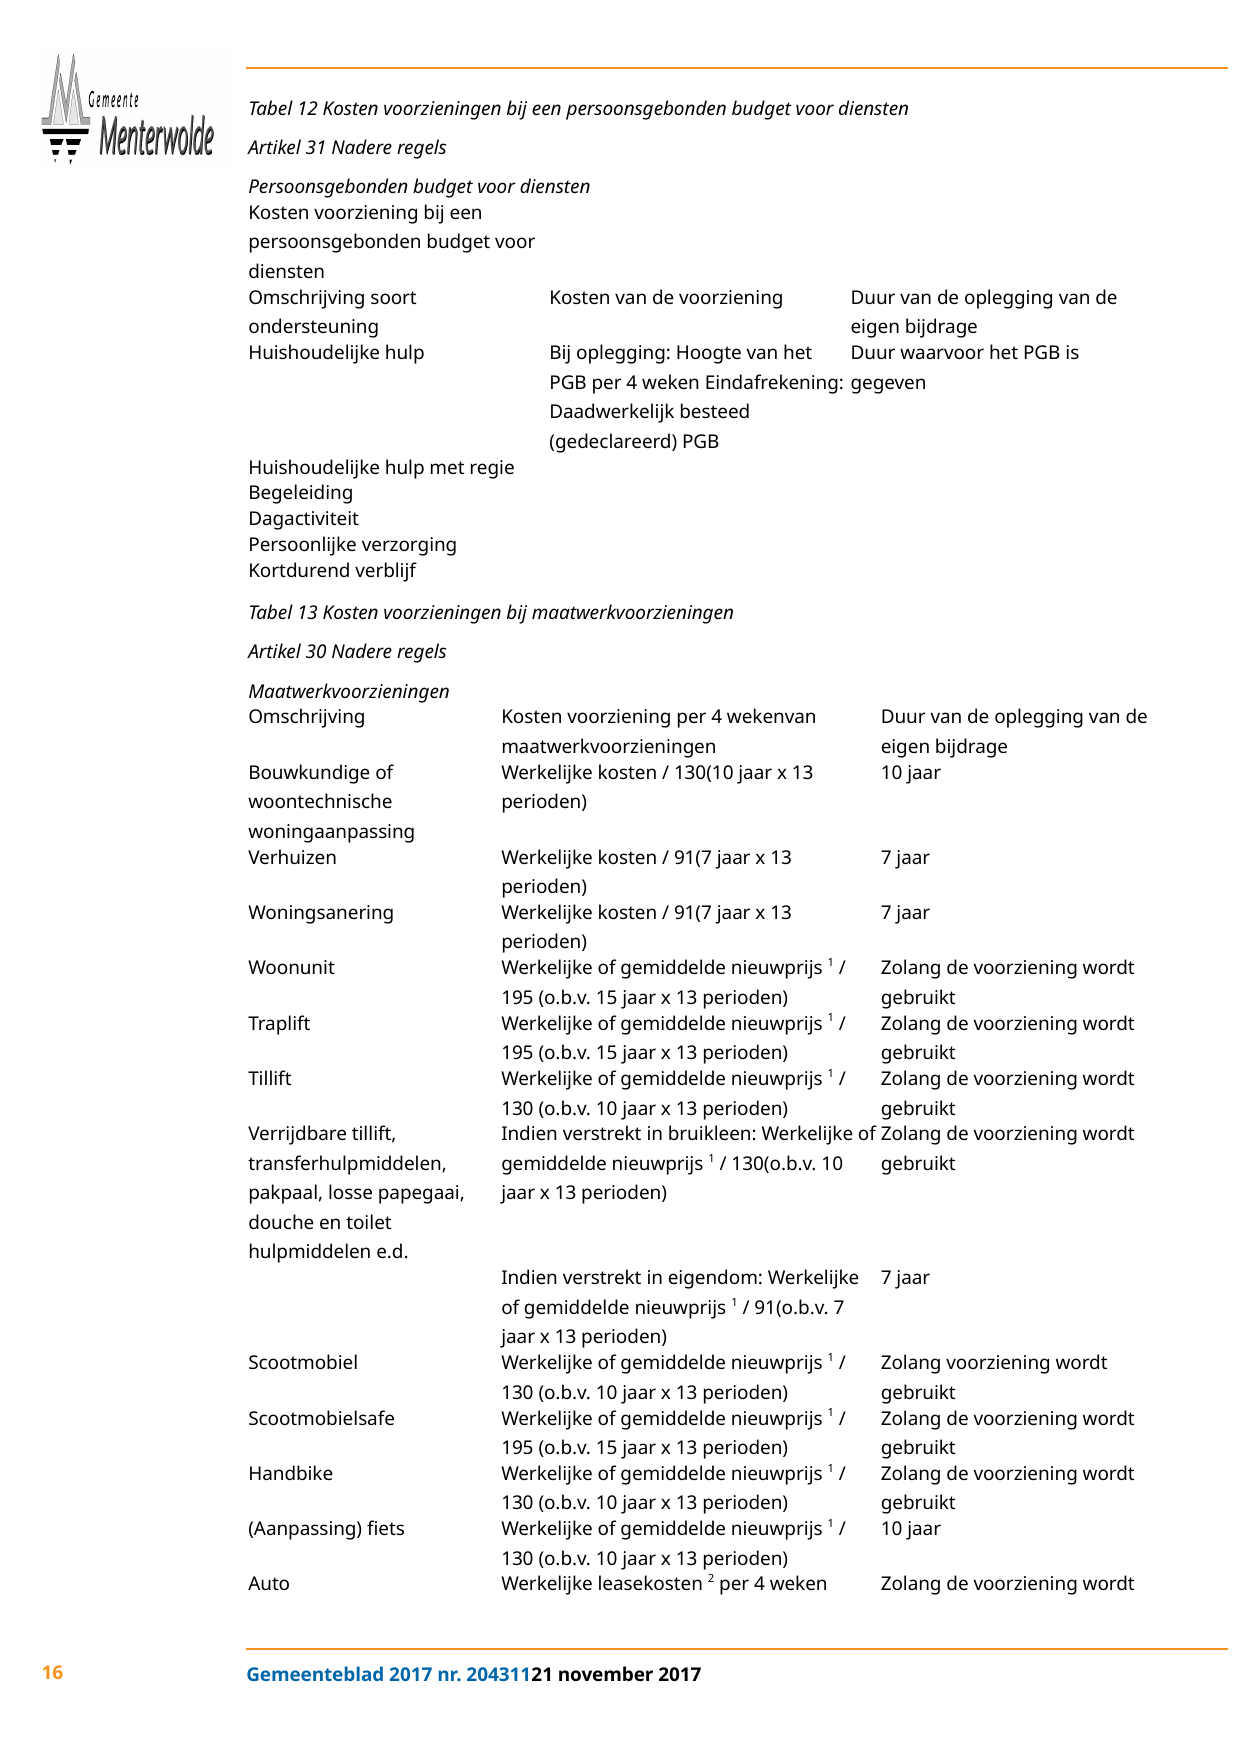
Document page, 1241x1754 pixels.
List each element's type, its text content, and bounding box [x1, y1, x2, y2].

table_header [850, 199, 1152, 284]
text Tabel 13 Kosten voorzieningen bij maatwerkvoorzieningen [248, 599, 1152, 625]
table_cell Tillift [248, 1065, 501, 1120]
table_cell Zolang de voorziening wordt gebruikt [881, 1120, 1152, 1264]
table_header Omschrijving [248, 704, 501, 759]
table_cell Zolang de voorziening wordt gebruikt [881, 955, 1152, 1010]
table_cell Verhuizen [248, 844, 501, 899]
table_cell Zolang de voorziening wordt gebruikt [881, 1405, 1152, 1460]
text Tabel 12 Kosten voorzieningen bij een persoonsgebonden budget voor diensten [248, 95, 1152, 121]
table_cell Duur waarvoor het PGB is gegeven [850, 339, 1152, 454]
table_cell [850, 454, 1152, 479]
table_cell Woningsanering [248, 899, 501, 954]
table_cell Huishoudelijke hulp [248, 339, 549, 454]
table_cell [850, 505, 1152, 531]
table_header Kosten voorziening bij een persoonsgebonden budget voor diensten [248, 199, 549, 284]
table_cell [549, 454, 850, 479]
picture [41, 47, 231, 172]
table_cell Bouwkundige of woontechnische woningaanpassing [248, 759, 501, 844]
table_cell Zolang de voorziening wordt gebruikt [881, 1460, 1152, 1515]
table_cell 7 jaar [881, 1265, 1152, 1349]
table_cell Verrijdbare tillift, transferhulpmiddelen, pakpaal, losse papegaai, douche en toilet hulpmiddelen e.d. [248, 1120, 501, 1264]
text Maatwerkvoorzieningen [248, 678, 1152, 703]
table_cell Werkelijke of gemiddelde nieuwprijs 1 / 130 (o.b.v. 10 jaar x 13 perioden) [501, 1515, 881, 1571]
table_cell Handbike [248, 1460, 501, 1515]
table_cell Indien verstrekt in bruikleen: Werkelijke of gemiddelde nieuwprijs 1 / 130 (o.b.v. 10 jaar x 13 perioden) [501, 1120, 881, 1264]
table_cell 10 jaar [881, 1515, 1152, 1571]
text Persoonsgebonden budget voor diensten [248, 173, 1152, 199]
table_cell 7 jaar [881, 844, 1152, 899]
table_cell Omschrijving soort ondersteuning [248, 284, 549, 339]
table_cell 7 jaar [881, 899, 1152, 954]
table_cell Kosten van de voorziening [549, 284, 850, 339]
table_cell Zolang voorziening wordt gebruikt [881, 1349, 1152, 1405]
table_cell (Aanpassing) fiets [248, 1515, 501, 1571]
table_cell Scootmobielsafe [248, 1405, 501, 1460]
table_cell [850, 480, 1152, 505]
table_cell Auto [248, 1571, 501, 1596]
table_cell Scootmobiel [248, 1349, 501, 1405]
table_cell Duur van de oplegging van de eigen bijdrage [850, 284, 1152, 339]
table_cell Werkelijke of gemiddelde nieuwprijs 1 / 195 (o.b.v. 15 jaar x 13 perioden) [501, 1010, 881, 1065]
table_cell Dagactiviteit [248, 505, 549, 531]
table_cell Werkelijke kosten / 130 (10 jaar x 13 perioden) [501, 759, 881, 844]
table_cell [850, 531, 1152, 557]
table_cell [549, 505, 850, 531]
table_cell [549, 480, 850, 505]
table_cell Werkelijke of gemiddelde nieuwprijs 1 / 130 (o.b.v. 10 jaar x 13 perioden) [501, 1460, 881, 1515]
table_cell Indien verstrekt in eigendom: Werkelijke of gemiddelde nieuwprijs 1 / 91 (o.b.v. 7 jaar x 13 perioden) [501, 1265, 881, 1349]
table_cell Werkelijke kosten / 91 (7 jaar x 13 perioden) [501, 844, 881, 899]
table_cell Traplift [248, 1010, 501, 1065]
text Artikel 31 Nadere regels [248, 134, 1152, 160]
table_cell Persoonlijke verzorging [248, 531, 549, 557]
table_cell Kortdurend verblijf [248, 557, 549, 582]
table_cell Werkelijke leasekosten 2 per 4 weken [501, 1571, 881, 1596]
text Artikel 30 Nadere regels [248, 638, 1152, 664]
table_cell Werkelijke of gemiddelde nieuwprijs 1 / 130 (o.b.v. 10 jaar x 13 perioden) [501, 1065, 881, 1120]
table_cell Huishoudelijke hulp met regie [248, 454, 549, 479]
table_cell Zolang de voorziening wordt [881, 1571, 1152, 1596]
table_header [549, 199, 850, 284]
table_header Duur van de oplegging van de eigen bijdrage [881, 704, 1152, 759]
table_cell [248, 1265, 501, 1349]
table_cell Werkelijke of gemiddelde nieuwprijs 1 / 130 (o.b.v. 10 jaar x 13 perioden) [501, 1349, 881, 1405]
table_cell Bij oplegging: Hoogte van het PGB per 4 weken Eindafrekening: Daadwerkelijk besteed (gedeclareerd) PGB [549, 339, 850, 454]
table_cell Zolang de voorziening wordt gebruikt [881, 1010, 1152, 1065]
table_cell [850, 557, 1152, 582]
table_cell Zolang de voorziening wordt gebruikt [881, 1065, 1152, 1120]
table_cell Begeleiding [248, 480, 549, 505]
table_cell Werkelijke kosten / 91 (7 jaar x 13 perioden) [501, 899, 881, 954]
table_cell Woonunit [248, 955, 501, 1010]
table_header Kosten voorziening per 4 weken van maatwerkvoorzieningen [501, 704, 881, 759]
table_cell Werkelijke of gemiddelde nieuwprijs 1 / 195 (o.b.v. 15 jaar x 13 perioden) [501, 955, 881, 1010]
table_cell Werkelijke of gemiddelde nieuwprijs 1 / 195 (o.b.v. 15 jaar x 13 perioden) [501, 1405, 881, 1460]
table_cell [549, 557, 850, 582]
table_cell [549, 531, 850, 557]
table_cell 10 jaar [881, 759, 1152, 844]
